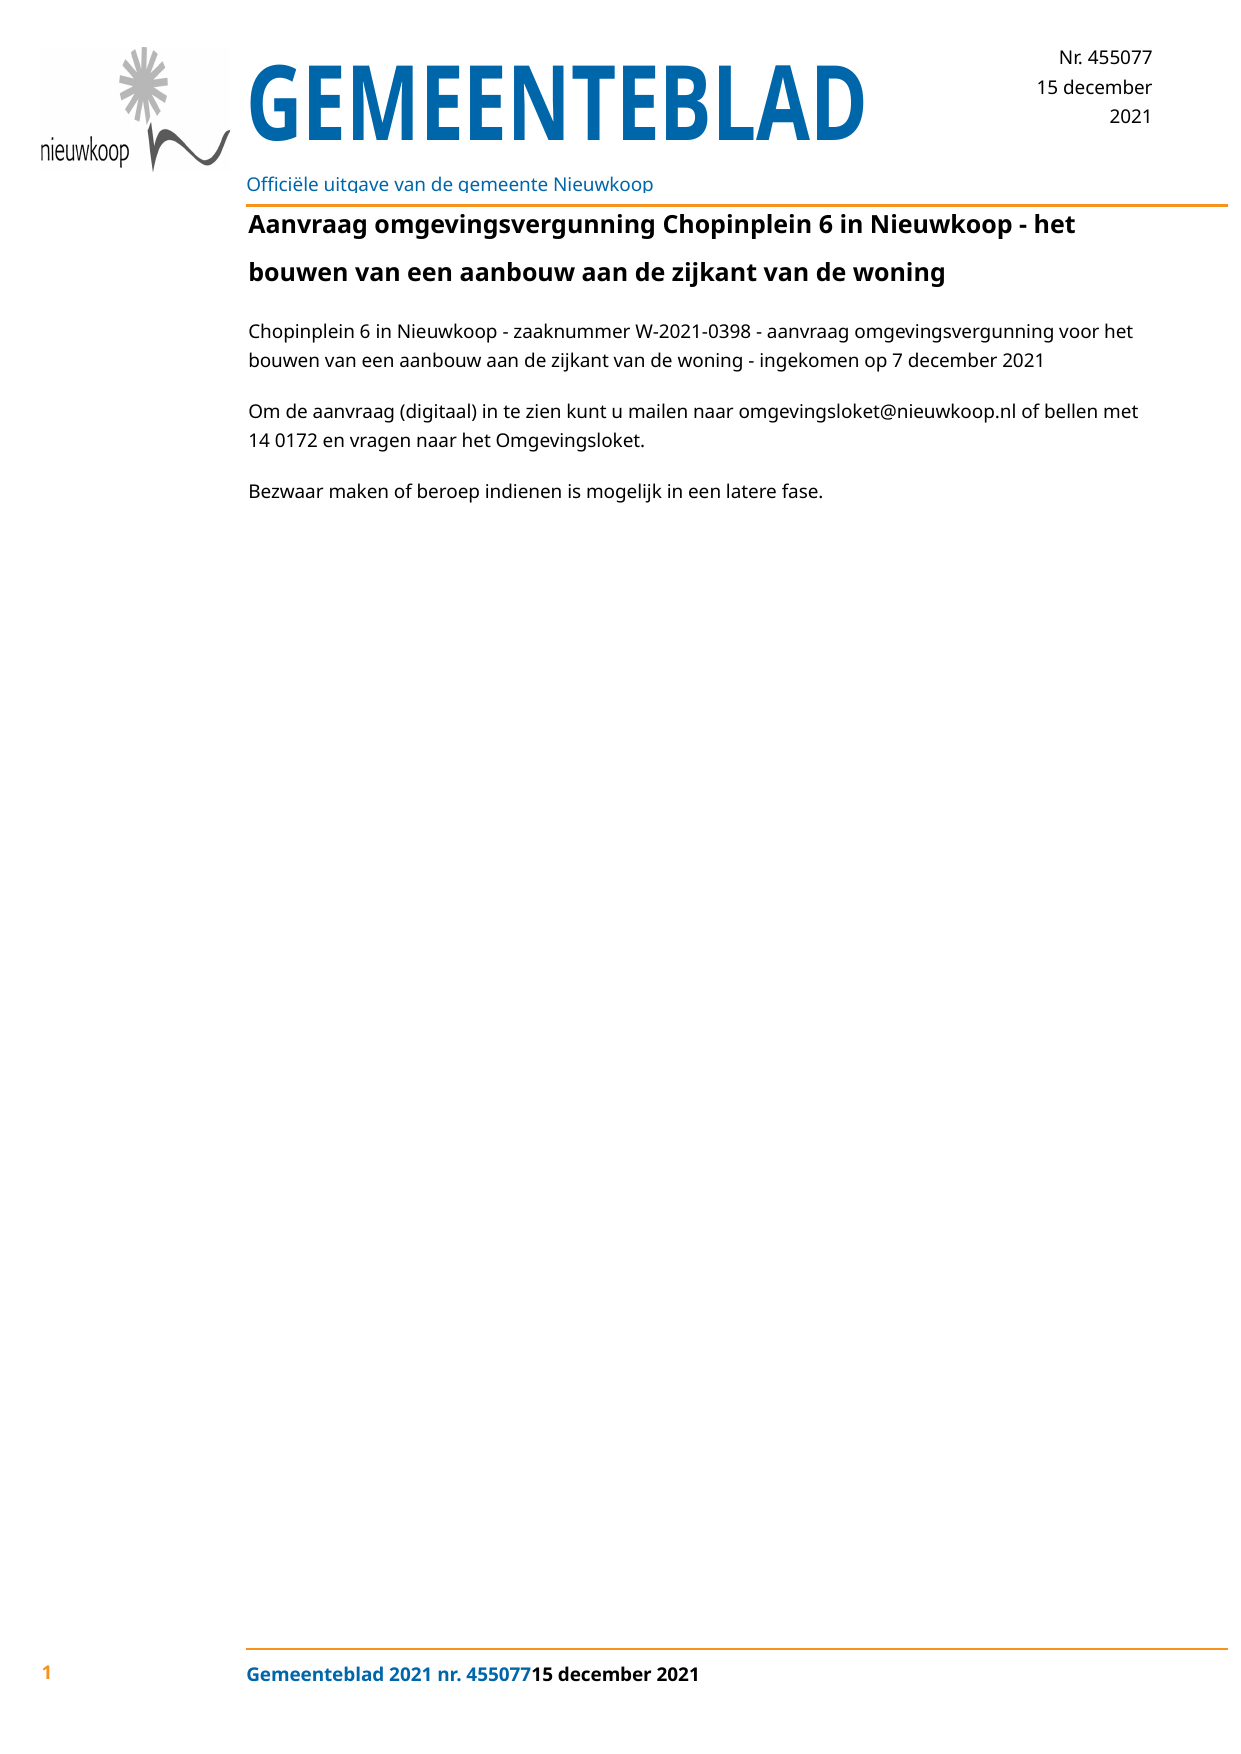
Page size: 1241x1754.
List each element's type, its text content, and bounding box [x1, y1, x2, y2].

text Bezwaar maken of beroep indienen is mogelijk in een latere fase. [248, 478, 1152, 504]
text Aanvraag omgevingsvergunning Chopinplein 6 in Nieuwkoop - het bouwen van een aanbouw aan de zijkant van de woning [248, 207, 1152, 288]
picture [41, 47, 231, 172]
text Om de aanvraag (digitaal) in te zien kunt u mailen naar omgevingsloket@nieuwkoop.nl of bellen met 14 0172 en vragen naar het Omgevingsloket. [248, 398, 1152, 453]
text Chopinplein 6 in Nieuwkoop - zaaknummer W-2021-0398 - aanvraag omgevingsvergunning voor het bouwen van een aanbouw aan de zijkant van de woning - ingekomen op 7 december 2021 [248, 318, 1152, 373]
